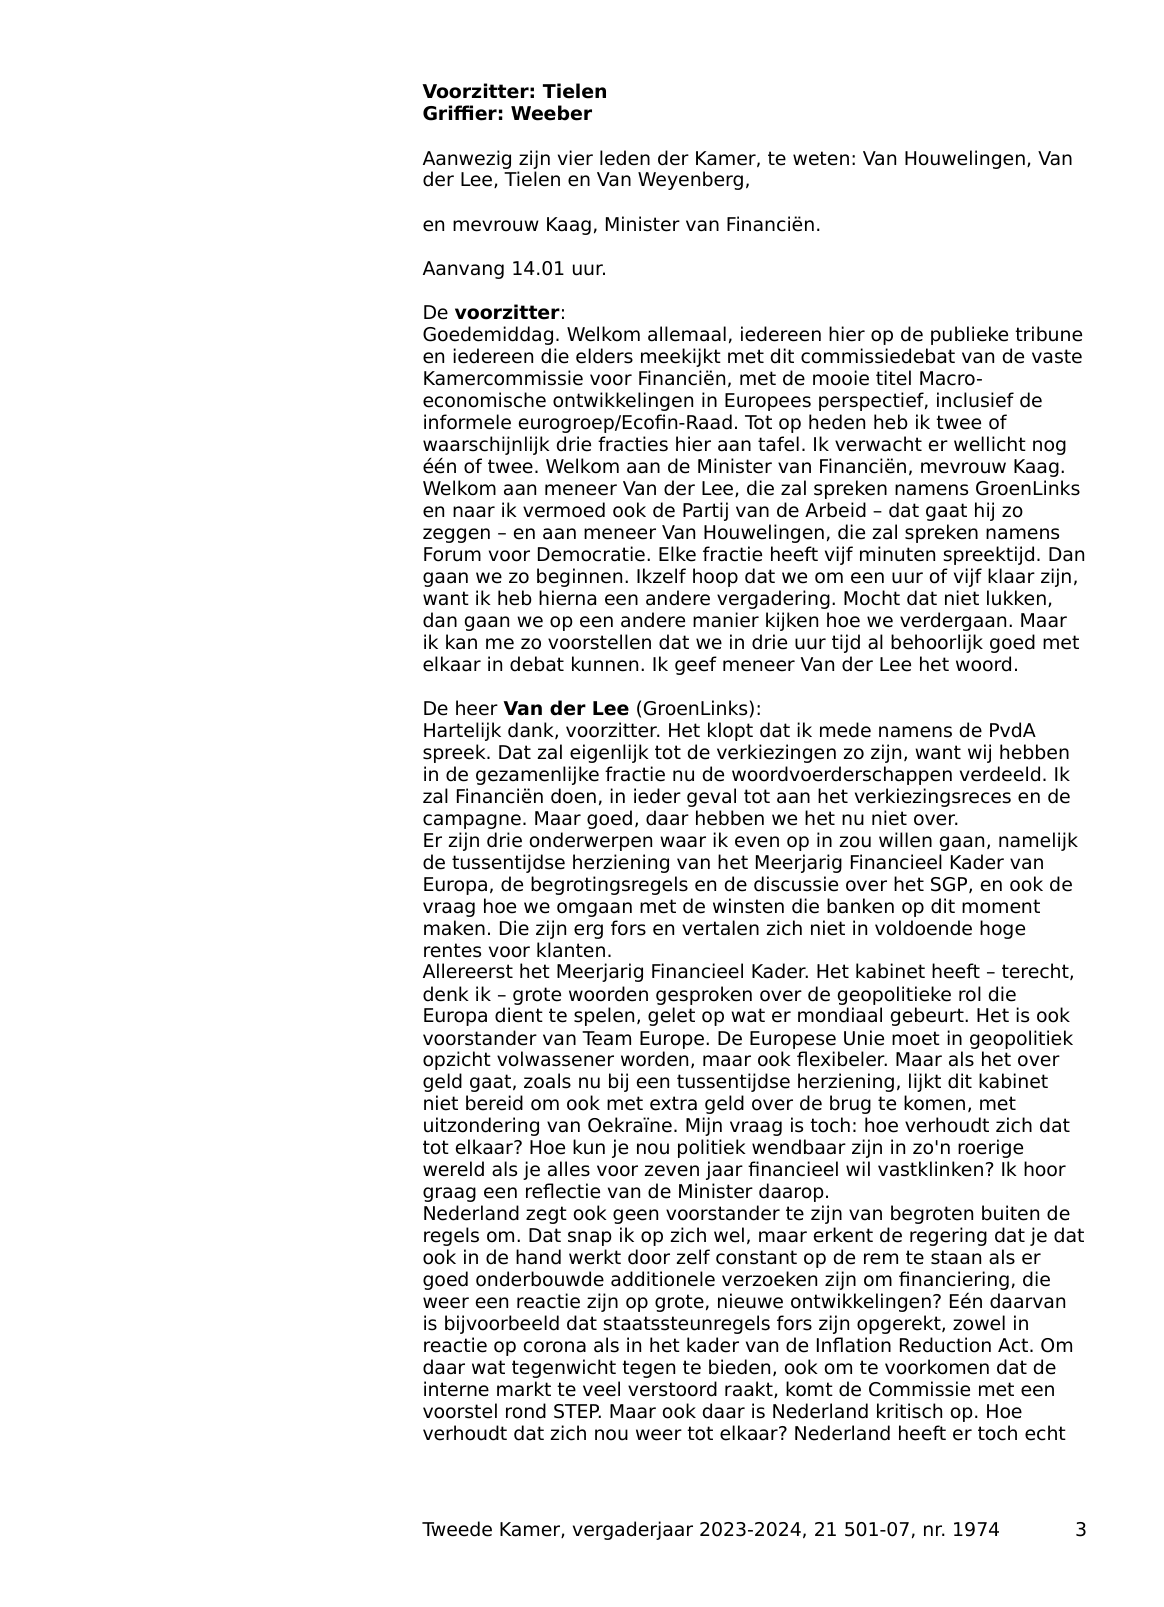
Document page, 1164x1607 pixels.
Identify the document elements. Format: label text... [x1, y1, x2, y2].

text Er zijn drie onderwerpen waar ik even op in zou willen gaan, namelijk de tussentijdse herziening van het Meerjarig Financieel Kader van Europa, de begrotingsregels en de discussie over het SGP, en ook de vraag hoe we omgaan met de winsten die banken op dit moment maken. Die zijn erg fors en vertalen zich niet in voldoende hoge rentes voor klanten. [422, 829, 1087, 961]
text Hartelijk dank, voorzitter. Het klopt dat ik mede namens de PvdA spreek. Dat zal eigenlijk tot de verkiezingen zo zijn, want wij hebben in de gezamenlijke fractie nu de woordvoerderschappen verdeeld. Ik zal Financiën doen, in ieder geval tot aan het verkiezingsreces en de campagne. Maar goed, daar hebben we het nu niet over. [422, 720, 1087, 829]
text Allereerst het Meerjarig Financieel Kader. Het kabinet heeft – terecht, denk ik – grote woorden gesproken over de geopolitieke rol die Europa dient te spelen, gelet op wat er mondiaal gebeurt. Het is ook voorstander van Team Europe. De Europese Unie moet in geopolitiek opzicht volwassener worden, maar ook flexibeler. Maar als het over geld gaat, zoals nu bij een tussentijdse herziening, lijkt dit kabinet niet bereid om ook met extra geld over de brug te komen, met uitzondering van Oekraïne. Mijn vraag is toch: hoe verhoudt zich dat tot elkaar? Hoe kun je nou politiek wendbaar zijn in zo'n roerige wereld als je alles voor zeven jaar financieel wil vastklinken? Ik hoor graag een reflectie van de Minister daarop. [422, 961, 1087, 1203]
text en mevrouw Kaag, Minister van Financiën. [422, 213, 1087, 236]
text Griffier: Weeber [422, 103, 1087, 125]
text Aanvang 14.01 uur. [422, 258, 1087, 280]
text Goedemiddag. Welkom allemaal, iedereen hier op de publieke tribune en iedereen die elders meekijkt met dit commissiedebat van de vaste Kamercommissie voor Financiën, met de mooie titel Macro-economische ontwikkelingen in Europees perspectief, inclusief de informele eurogroep/Ecofin-Raad. Tot op heden heb ik twee of waarschijnlijk drie fracties hier aan tafel. Ik verwacht er wellicht nog één of twee. Welkom aan de Minister van Financiën, mevrouw Kaag. Welkom aan meneer Van der Lee, die zal spreken namens GroenLinks en naar ik vermoed ook de Partij van de Arbeid – dat gaat hij zo zeggen – en aan meneer Van Houwelingen, die zal spreken namens Forum voor Democratie. Elke fractie heeft vijf minuten spreektijd. Dan gaan we zo beginnen. Ikzelf hoop dat we om een uur of vijf klaar zijn, want ik heb hierna een andere vergadering. Mocht dat niet lukken, dan gaan we op een andere manier kijken hoe we verdergaan. Maar ik kan me zo voorstellen dat we in drie uur tijd al behoorlijk goed met elkaar in debat kunnen. Ik geef meneer Van der Lee het woord. [422, 324, 1087, 676]
text De heer Van der Lee (GroenLinks): [422, 698, 1087, 720]
text De voorzitter: [422, 302, 1087, 324]
text Aanwezig zijn vier leden der Kamer, te weten: Van Houwelingen, Van der Lee, Tielen en Van Weyenberg, [422, 147, 1087, 191]
text Nederland zegt ook geen voorstander te zijn van begroten buiten de regels om. Dat snap ik op zich wel, maar erkent de regering dat je dat ook in de hand werkt door zelf constant op de rem te staan als er goed onderbouwde additionele verzoeken zijn om financiering, die weer een reactie zijn op grote, nieuwe ontwikkelingen? Eén daarvan is bijvoorbeeld dat staatssteunregels fors zijn opgerekt, zowel in reactie op corona als in het kader van de Inflation Reduction Act. Om daar wat tegenwicht tegen te bieden, ook om te voorkomen dat de interne markt te veel verstoord raakt, komt de Commissie met een voorstel rond STEP. Maar ook daar is Nederland kritisch op. Hoe verhoudt dat zich nou weer tot elkaar? Nederland heeft er toch echt [422, 1203, 1087, 1445]
text Voorzitter: Tielen [422, 81, 1087, 103]
